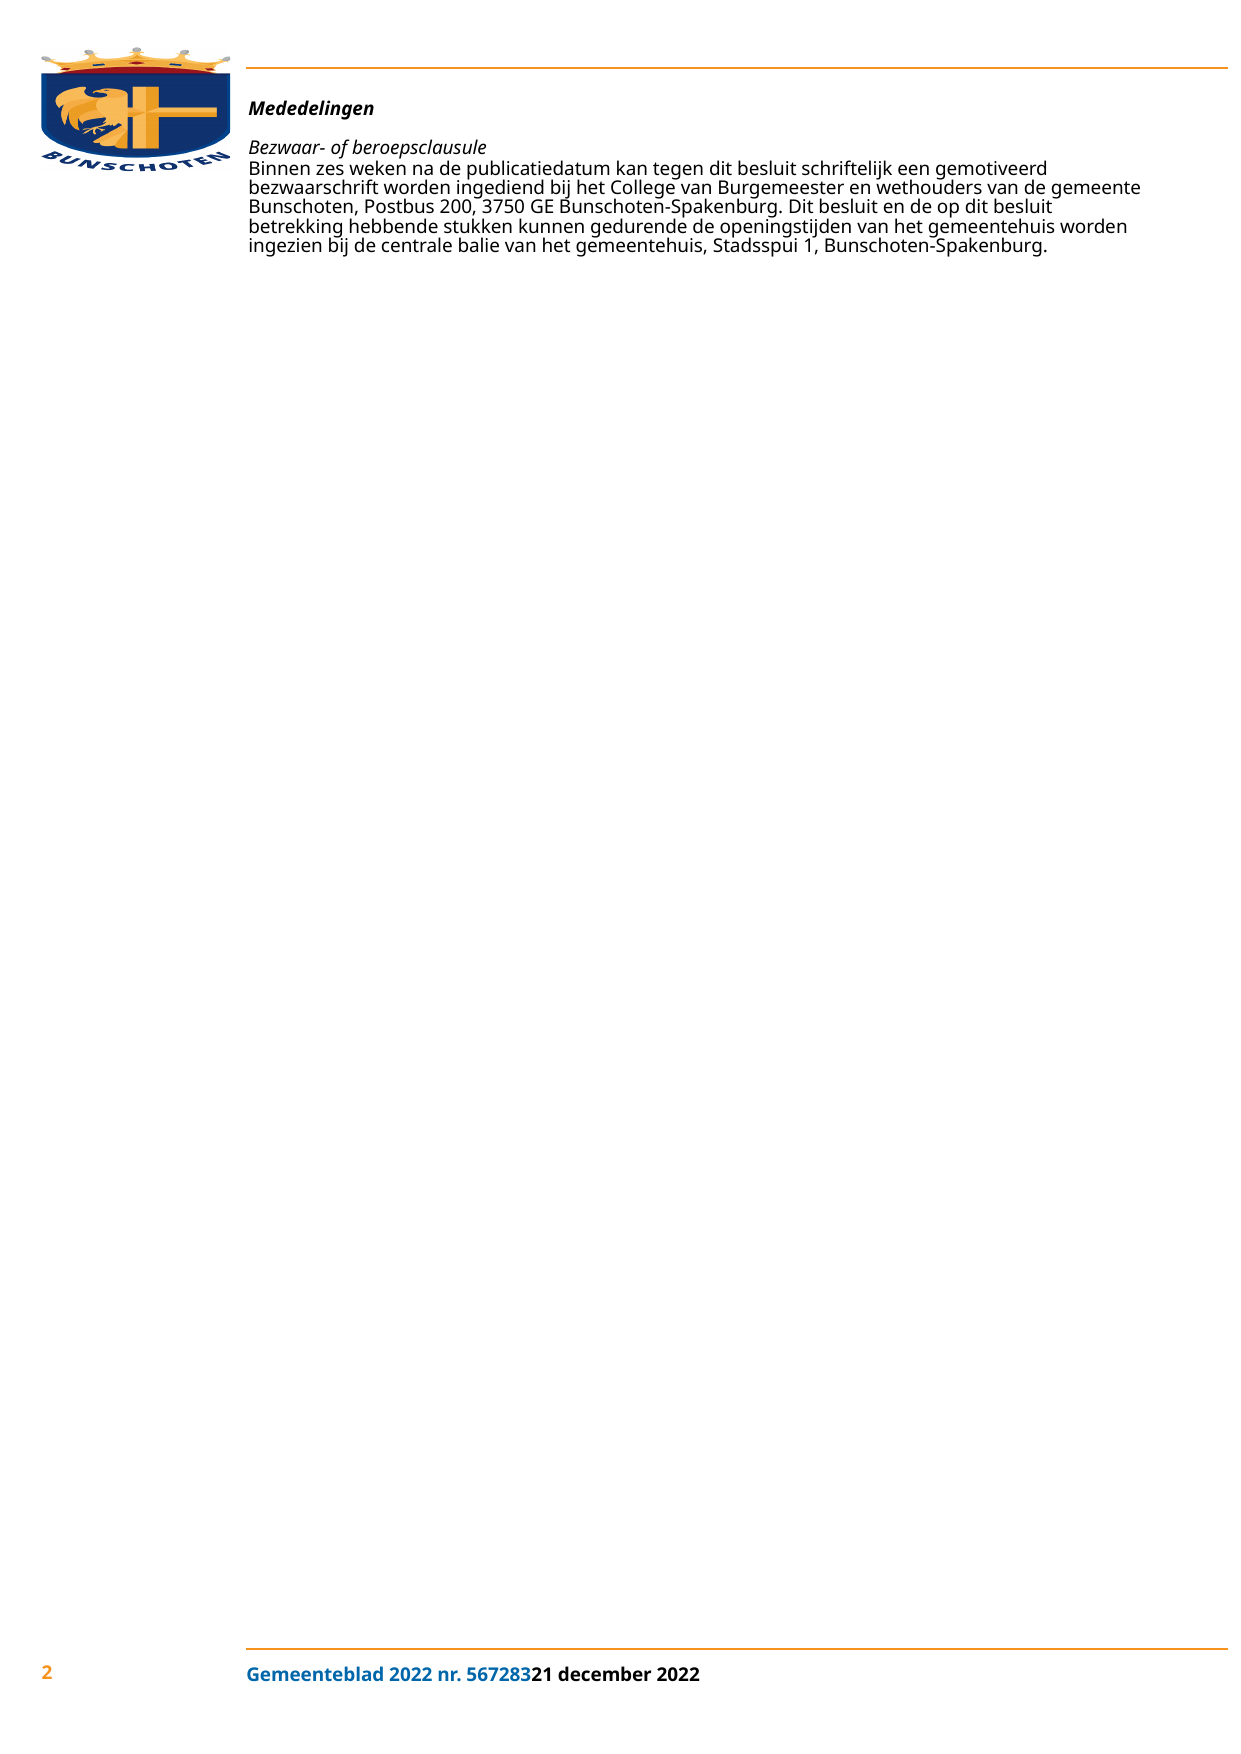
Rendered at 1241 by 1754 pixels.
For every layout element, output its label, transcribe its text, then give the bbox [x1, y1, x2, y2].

picture [41, 47, 231, 172]
text Binnen zes weken na de publicatiedatum kan tegen dit besluit schriftelijk een gemotiveerd bezwaarschrift worden ingediend bij het College van Burgemeester en wethouders van de gemeente Bunschoten, Postbus 200, 3750 GE Bunschoten-Spakenburg. Dit besluit en de op dit besluit betrekking hebbende stukken kunnen gedurende de openingstijden van het gemeentehuis worden ingezien bij de centrale balie van het gemeentehuis, Stadsspui 1, Bunschoten-Spakenburg. [248, 160, 1152, 256]
text Mededelingen [248, 95, 1152, 121]
text Bezwaar- of beroepsclausule [248, 134, 1152, 160]
